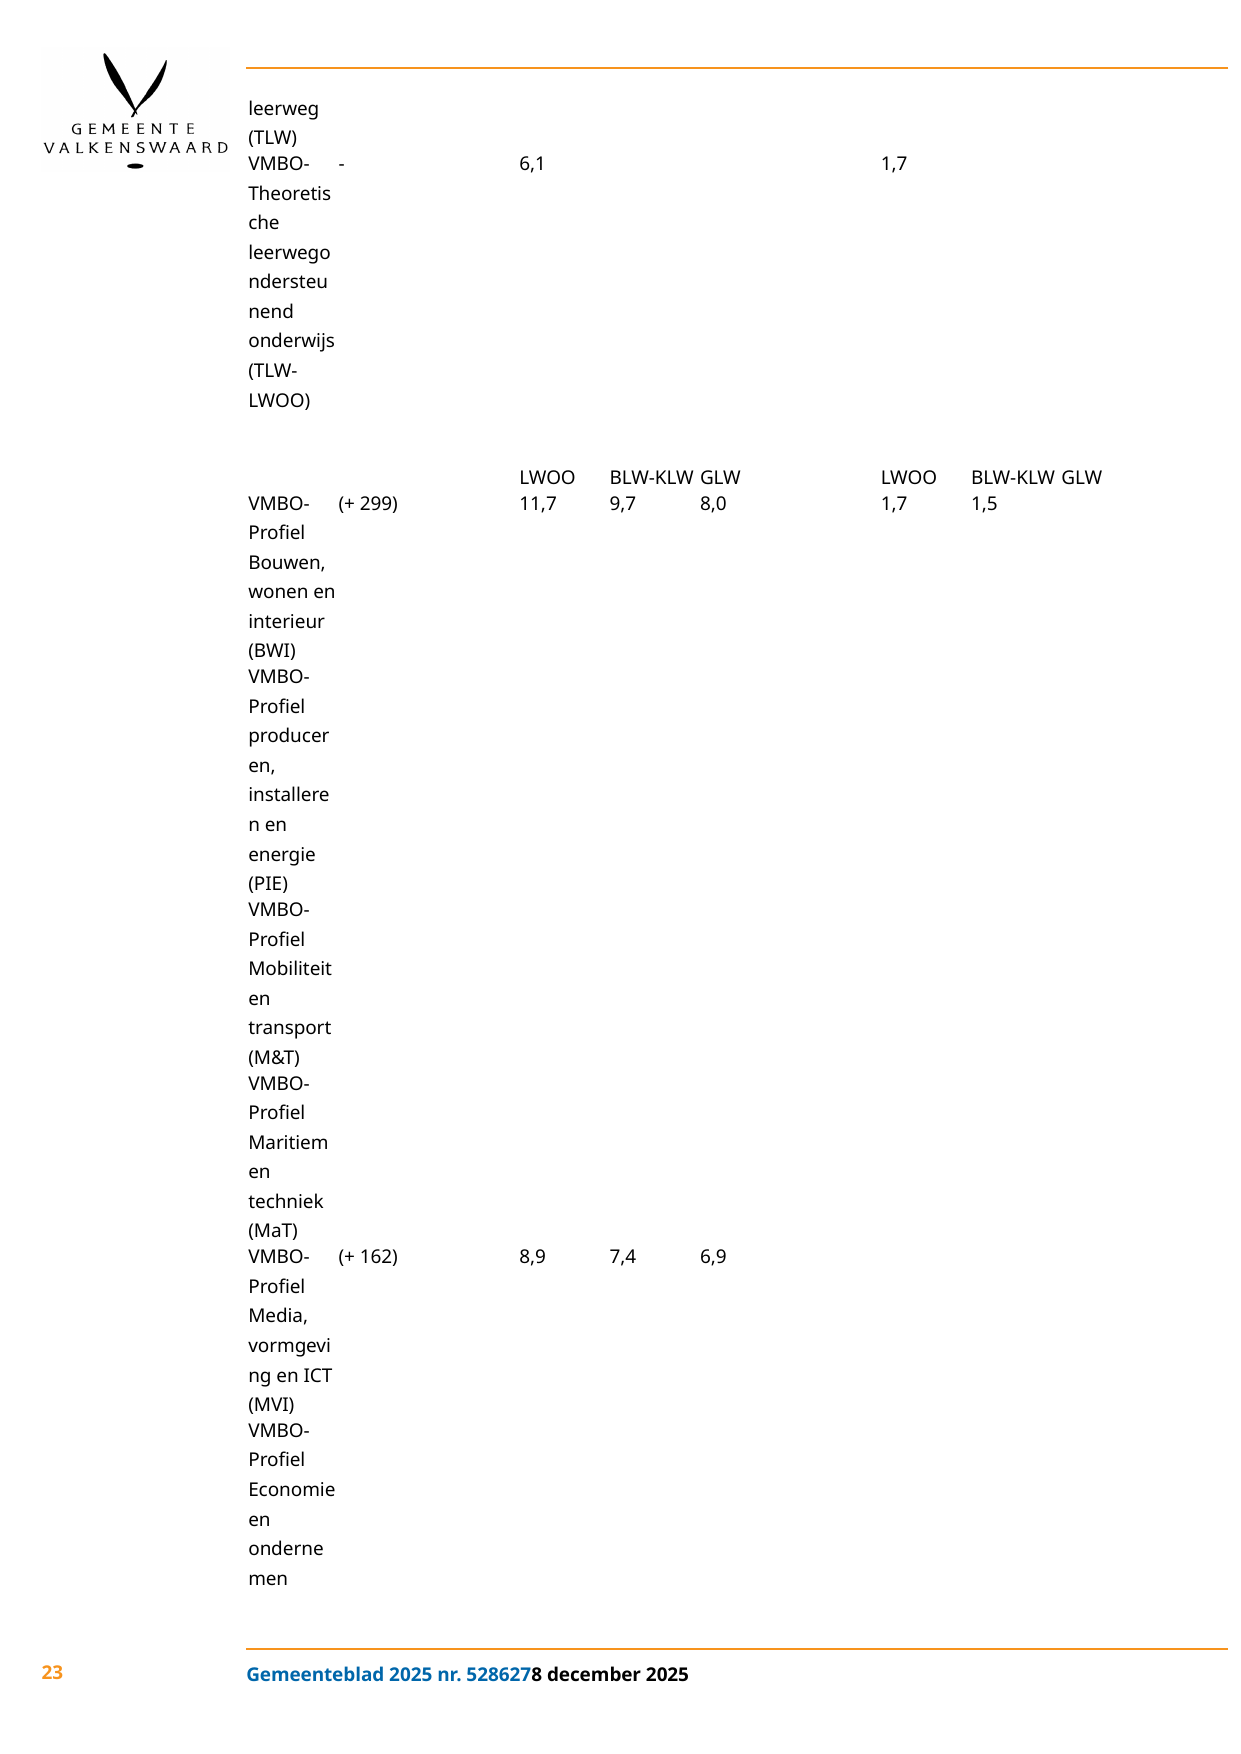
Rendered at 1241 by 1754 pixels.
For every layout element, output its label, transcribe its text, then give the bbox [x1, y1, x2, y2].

table_cell VMBO- Profiel Maritiem en techniek (MaT) [248, 1070, 338, 1243]
table_cell [429, 464, 519, 490]
table_cell [700, 438, 790, 464]
table_cell [429, 95, 519, 150]
picture [41, 47, 231, 172]
table_cell VMBO- Profiel Media, vormgeving en ICT (MVI) [248, 1244, 338, 1417]
table_cell [1061, 413, 1152, 438]
table_cell 7,4 [609, 1244, 700, 1591]
table_cell [790, 150, 881, 412]
table_cell 1,7 [881, 490, 971, 1591]
table_cell 6,1 [519, 150, 790, 412]
table_cell [338, 413, 429, 438]
table_cell VMBO- Profiel produceren, installeren en energie (PIE) [248, 663, 338, 896]
table_cell [519, 413, 609, 438]
table_cell LWOO [519, 464, 609, 490]
table_cell [429, 438, 519, 464]
table_cell 9,7 [609, 490, 700, 1243]
table_cell [338, 464, 429, 490]
table_cell 8,0 [700, 490, 790, 1243]
table_cell [790, 95, 881, 150]
table_cell [790, 490, 881, 663]
table_cell [790, 1244, 881, 1417]
table_cell [790, 896, 881, 1070]
table_cell [609, 438, 700, 464]
table_cell [429, 1070, 519, 1243]
table_cell [519, 95, 790, 150]
table_cell VMBO- Profiel Mobiliteit en transport (M&T) [248, 896, 338, 1070]
table_cell [248, 413, 338, 438]
table_cell [971, 413, 1061, 438]
table_cell [881, 438, 971, 464]
table_cell [429, 1244, 519, 1417]
table_cell [519, 438, 609, 464]
table_cell - [338, 95, 429, 150]
table_cell - [338, 150, 429, 412]
table_cell (+ 162) [338, 1244, 429, 1591]
table_cell LWOO [881, 464, 971, 490]
table_cell 6,9 [700, 1244, 790, 1591]
table_cell [429, 490, 519, 663]
table_cell [790, 1417, 881, 1591]
table_cell GLW [700, 464, 790, 490]
table_cell [790, 438, 881, 464]
table_cell [881, 413, 971, 438]
table_cell GLW [1061, 464, 1152, 490]
table_cell 1,7 [881, 150, 1152, 412]
table_cell [609, 413, 700, 438]
table_cell VMBO- Profiel Bouwen, wonen en interieur (BWI) [248, 490, 338, 663]
table_cell [881, 95, 1152, 150]
table_cell 1,5 [971, 490, 1152, 1591]
table_cell (+ 299) [338, 490, 429, 1243]
table_cell [429, 413, 519, 438]
table_cell [790, 464, 881, 490]
table_cell BLW-KLW [971, 464, 1061, 490]
table_cell [338, 438, 429, 464]
table_cell leerweg (TLW) [248, 95, 338, 150]
table_cell [790, 1070, 881, 1243]
table_cell [429, 1417, 519, 1591]
table_cell 11,7 [519, 490, 609, 1243]
table_cell [790, 413, 881, 438]
table_cell BLW-KLW [609, 464, 700, 490]
table_cell [971, 438, 1061, 464]
table_cell [248, 464, 338, 490]
table_cell [248, 438, 338, 464]
table_cell [1061, 438, 1152, 464]
table_cell 8,9 [519, 1244, 609, 1591]
table_cell [700, 413, 790, 438]
table_cell [429, 896, 519, 1070]
table_cell VMBO- Theoretische leerwegondersteunend onderwijs (TLW-LWOO) [248, 150, 338, 412]
table_cell [790, 663, 881, 896]
table_cell [429, 663, 519, 896]
table_cell [429, 150, 519, 412]
table_cell VMBO- Profiel Economie en ondernemen [248, 1417, 338, 1591]
